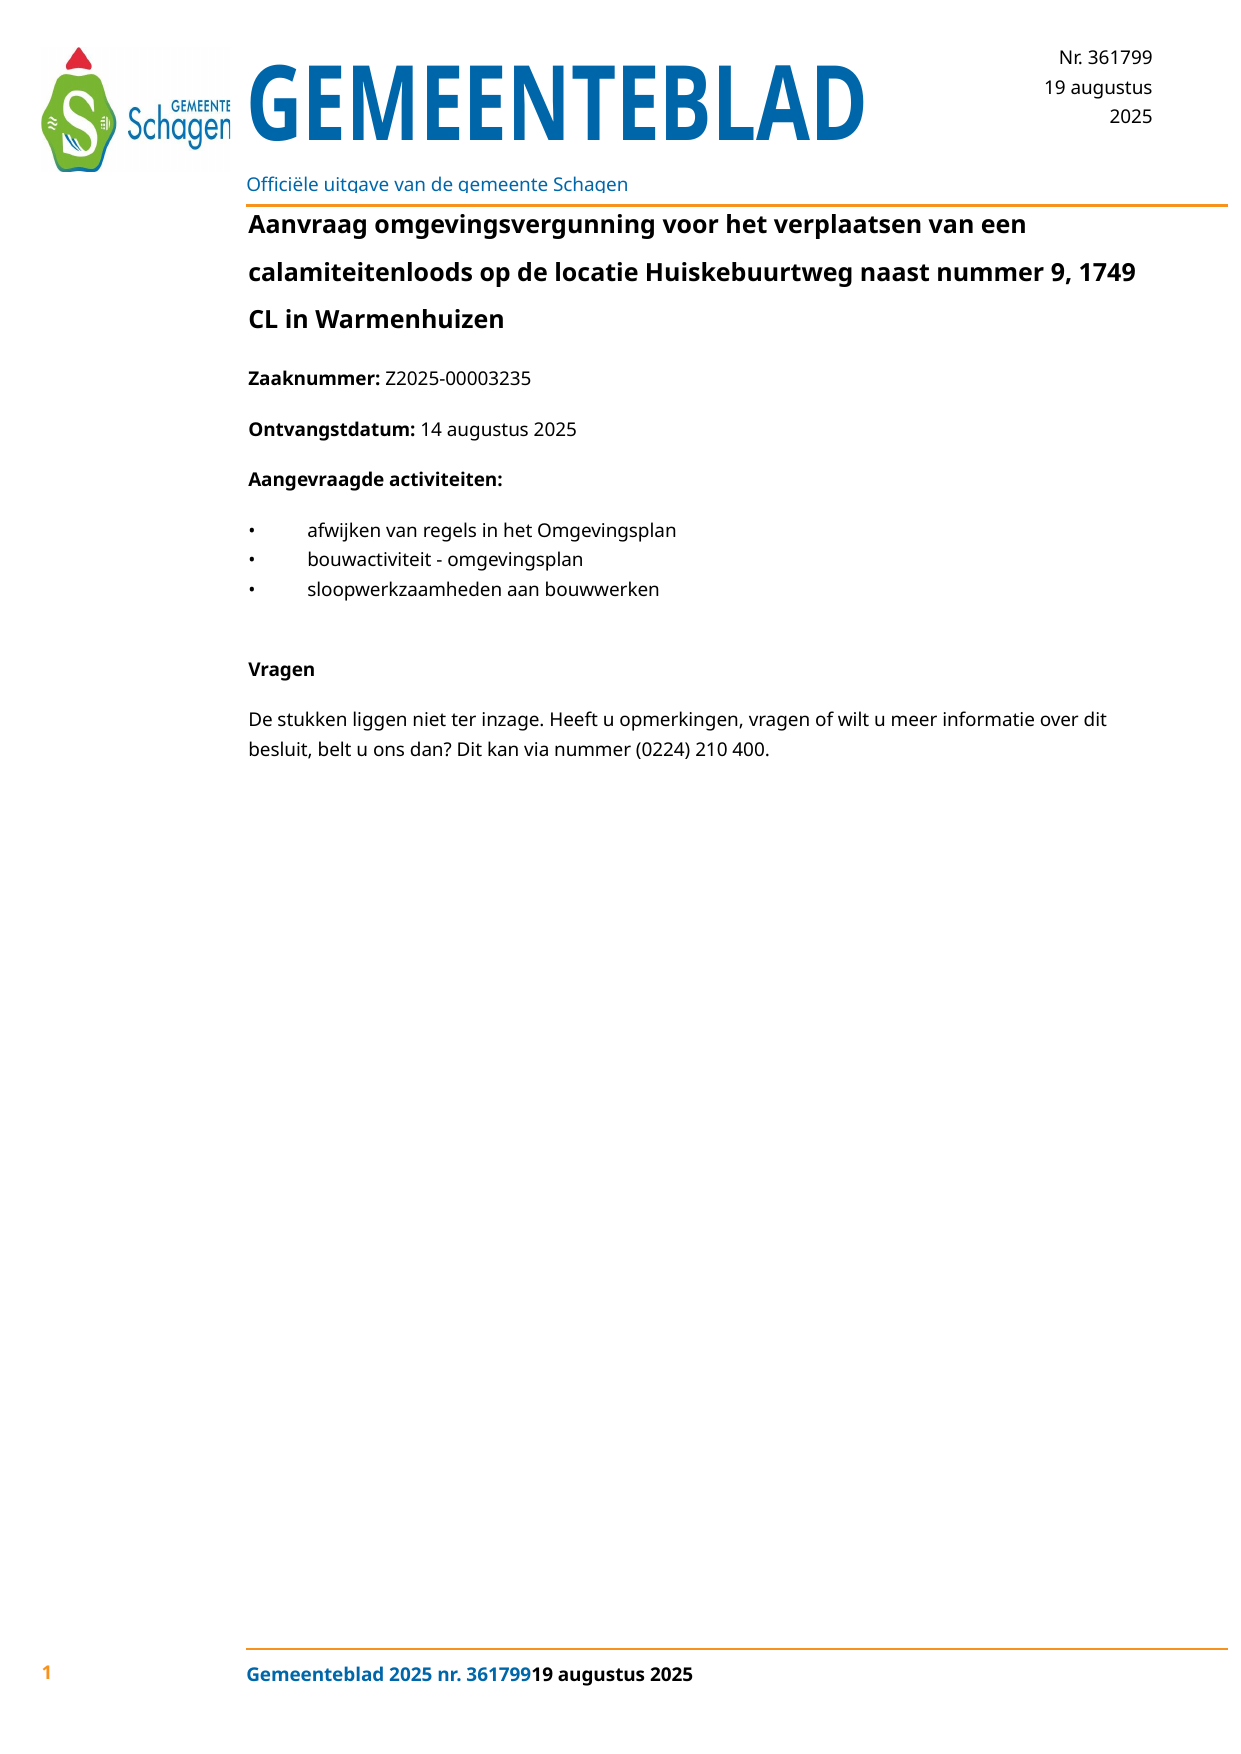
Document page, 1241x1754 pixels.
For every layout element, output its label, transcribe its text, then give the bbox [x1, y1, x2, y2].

picture [41, 47, 231, 172]
list afwijken van regels in het Omgevingsplan [248, 517, 1152, 542]
text Vragen [248, 656, 1152, 682]
list sloopwerkzaamheden aan bouwwerken [248, 576, 1152, 602]
text Aangevraagde activiteiten: [248, 466, 1152, 492]
text Ontvangstdatum: 14 augustus 2025 [248, 416, 1152, 442]
text De stukken liggen niet ter inzage. Heeft u opmerkingen, vragen of wilt u meer informatie over dit besluit, belt u ons dan? Dit kan via nummer (0224) 210 400. [248, 706, 1152, 762]
text Zaaknummer: Z2025-00003235 [248, 366, 1152, 391]
list bouwactiviteit - omgevingsplan [248, 546, 1152, 572]
text Aanvraag omgevingsvergunning voor het verplaatsen van een calamiteitenloods op de locatie Huiskebuurtweg naast nummer 9, 1749 CL in Warmenhuizen [248, 207, 1152, 336]
